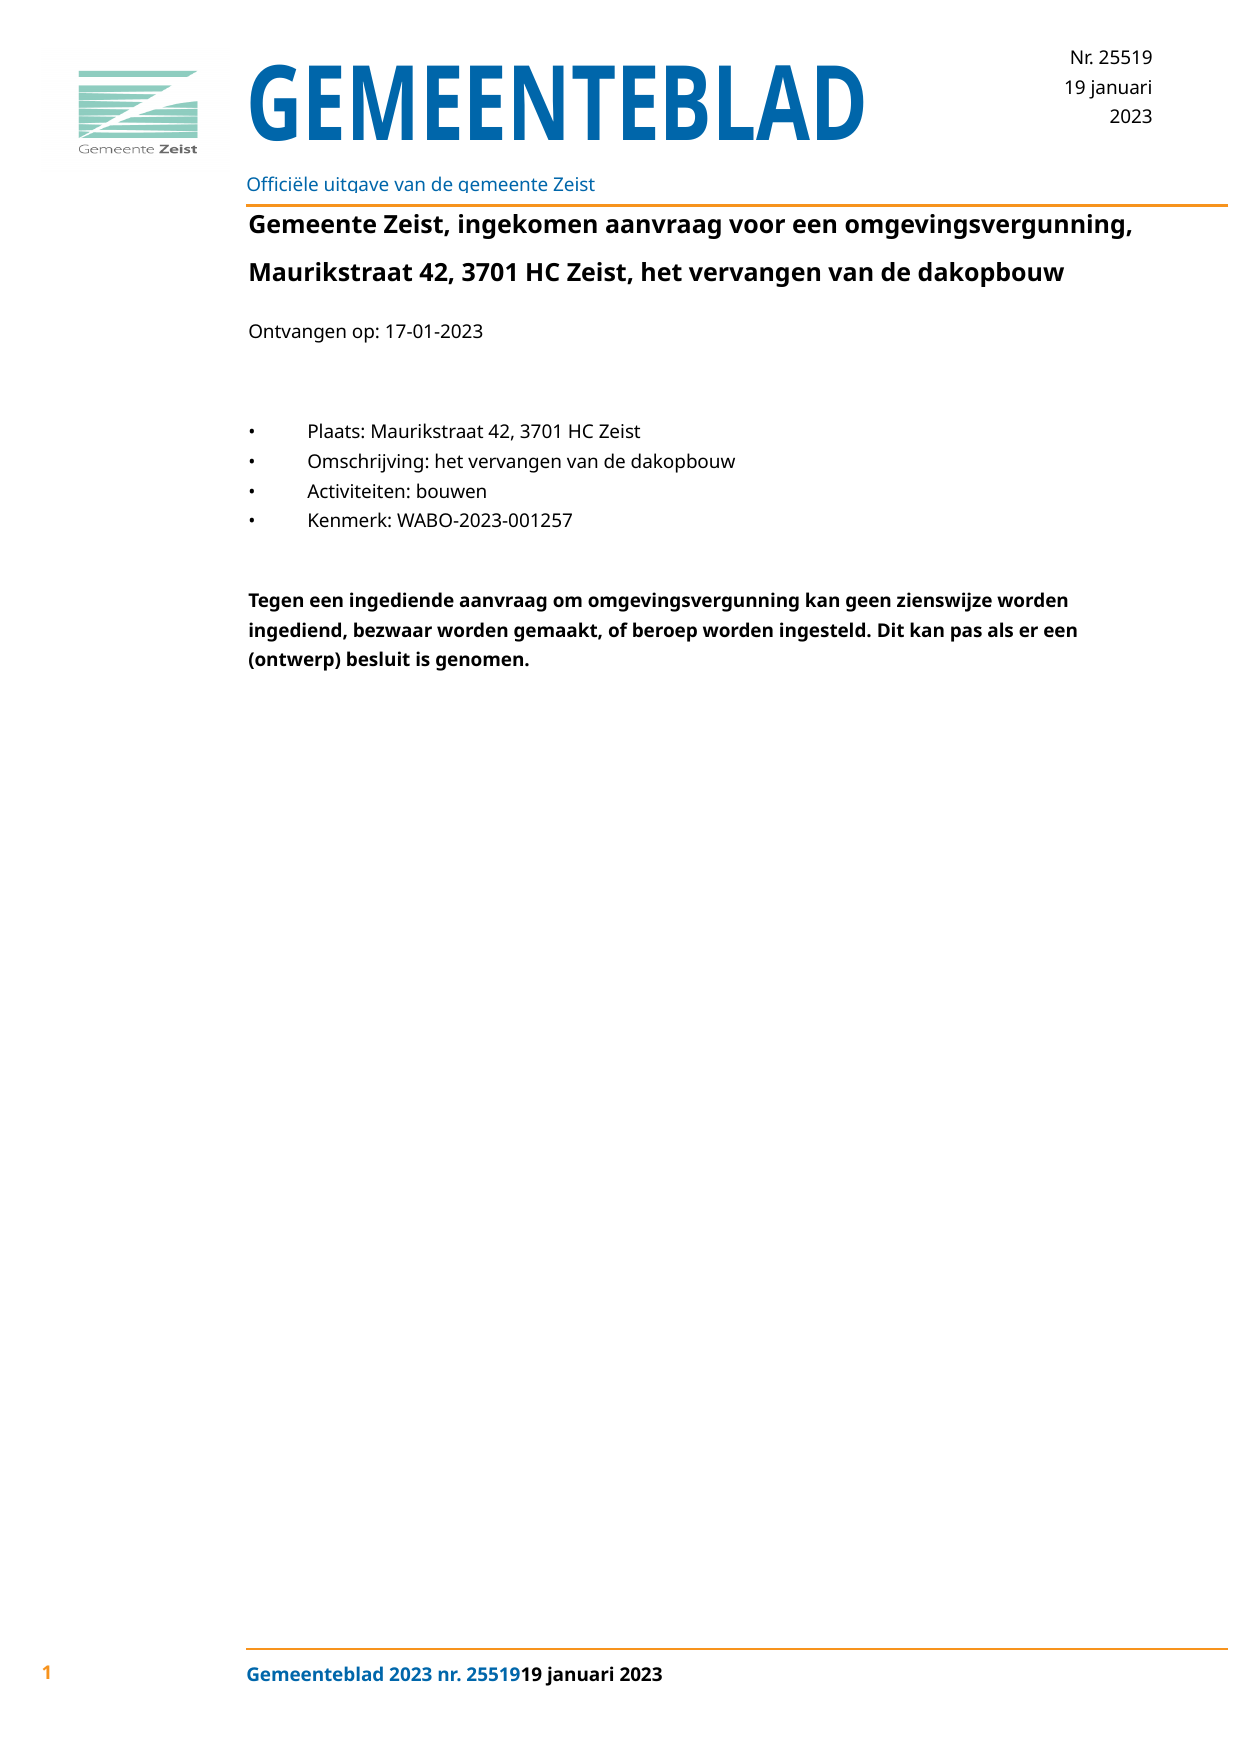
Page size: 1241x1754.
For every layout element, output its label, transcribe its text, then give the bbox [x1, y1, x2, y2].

text Gemeente Zeist, ingekomen aanvraag voor een omgevingsvergunning, Maurikstraat 42, 3701 HC Zeist, het vervangen van de dakopbouw [248, 207, 1152, 288]
list Plaats: Maurikstraat 42, 3701 HC Zeist [248, 419, 1152, 444]
list Activiteiten: bouwen [248, 478, 1152, 504]
picture [41, 47, 231, 172]
text Ontvangen op: 17-01-2023 [248, 318, 1152, 344]
list Kenmerk: WABO-2023-001257 [248, 507, 1152, 533]
text Tegen een ingediende aanvraag om omgevingsvergunning kan geen zienswijze worden ingediend, bezwaar worden gemaakt, of beroep worden ingesteld. Dit kan pas als er een (ontwerp) besluit is genomen. [248, 587, 1152, 672]
list Omschrijving: het vervangen van de dakopbouw [248, 448, 1152, 474]
